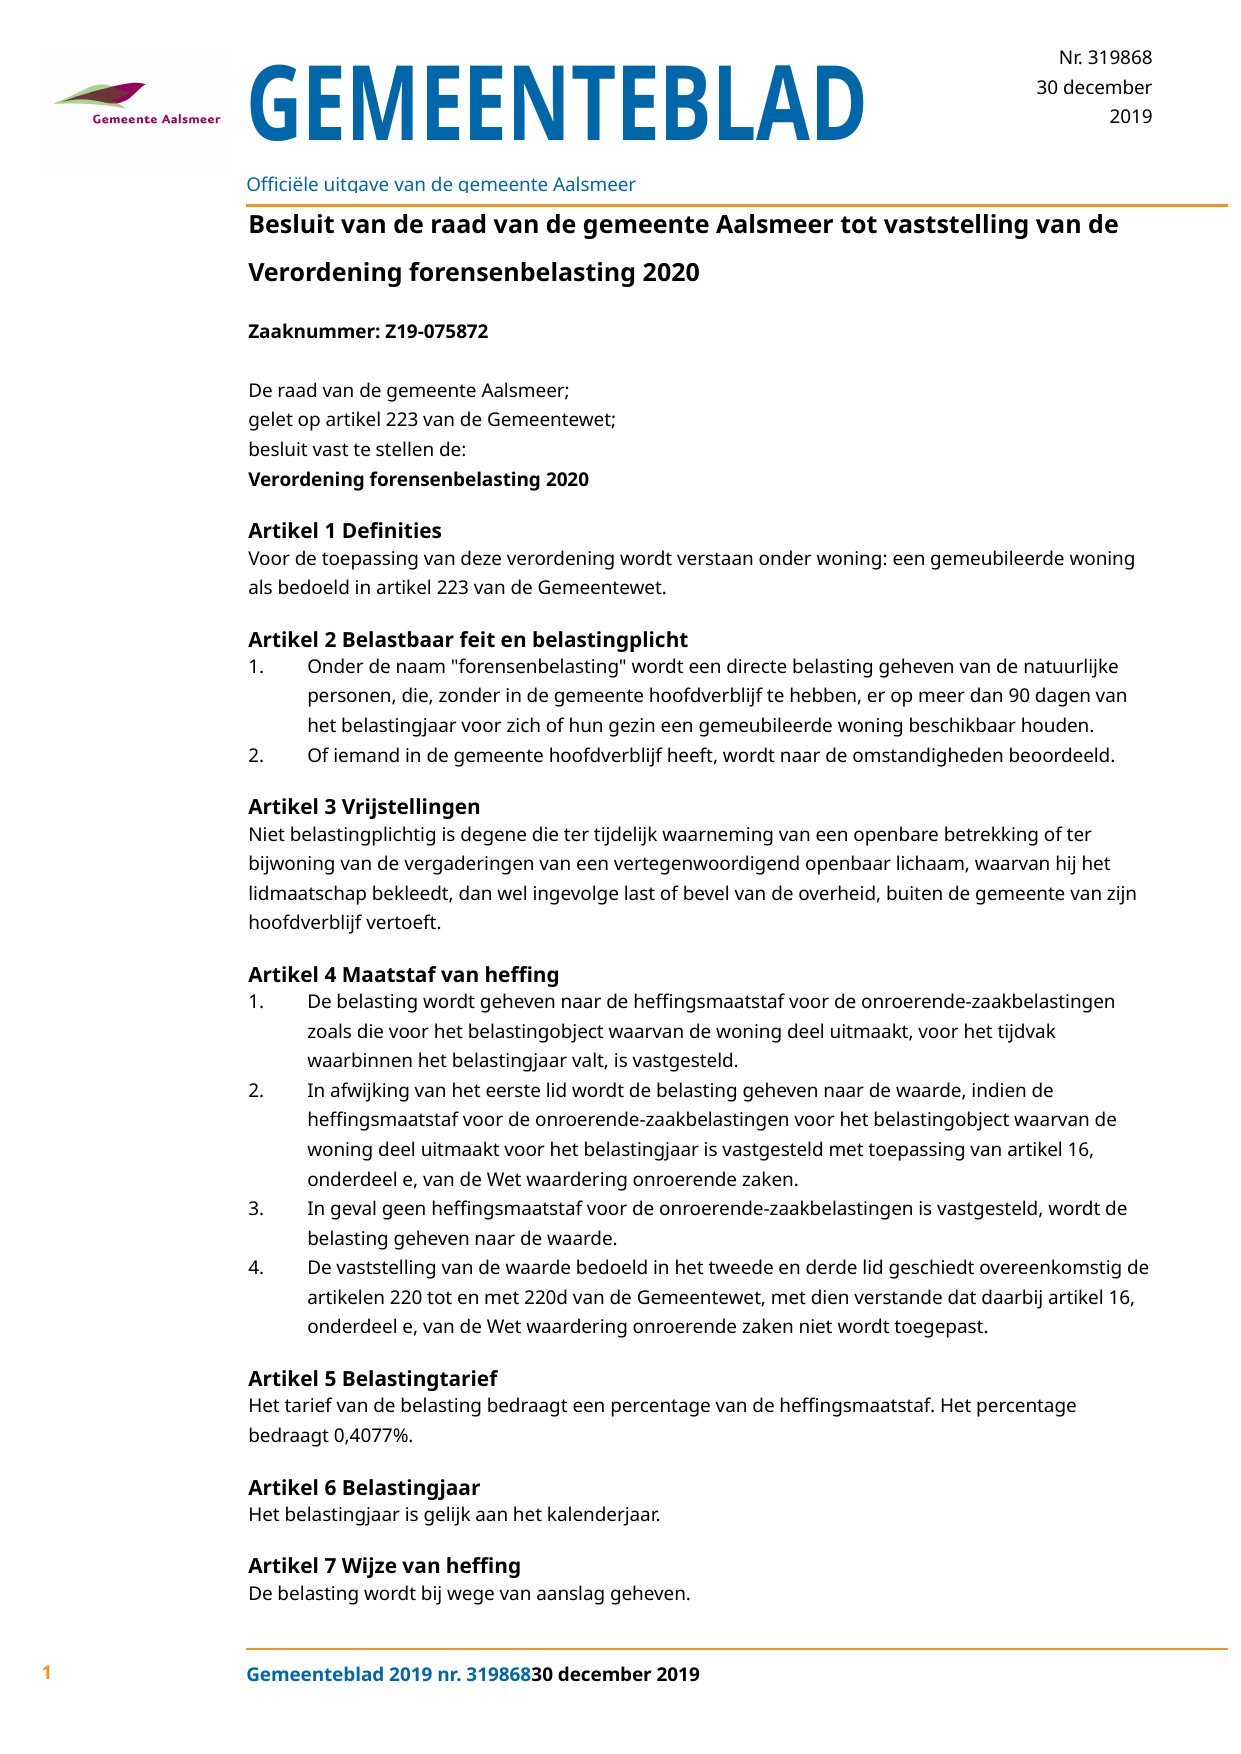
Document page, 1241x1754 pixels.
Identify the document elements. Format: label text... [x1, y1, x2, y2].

text Zaaknummer: Z19-075872 [248, 318, 1152, 344]
picture [41, 47, 231, 172]
text Artikel 4 Maatstaf van heffing [248, 960, 1152, 988]
text besluit vast te stellen de: [248, 436, 1152, 462]
text Artikel 7 Wijze van heffing [248, 1551, 1152, 1580]
list De vaststelling van de waarde bedoeld in het tweede en derde lid geschiedt overeenkomstig de artikelen 220 tot en met 220d van de Gemeentewet, met dien verstande dat daarbij artikel 16, onderdeel e, van de Wet waardering onroerende zaken niet wordt toegepast. [248, 1254, 1152, 1339]
text gelet op artikel 223 van de Gemeentewet; [248, 407, 1152, 432]
list Onder de naam "forensenbelasting" wordt een directe belasting geheven van de natuurlijke personen, die, zonder in de gemeente hoofdverblijf te hebben, er op meer dan 90 dagen van het belastingjaar voor zich of hun gezin een gemeubileerde woning beschikbaar houden. [248, 653, 1152, 738]
list De belasting wordt geheven naar de heffingsmaatstaf voor de onroerende-zaakbelastingen zoals die voor het belastingobject waarvan de woning deel uitmaakt, voor het tijdvak waarbinnen het belastingjaar valt, is vastgesteld. [248, 988, 1152, 1073]
text Niet belastingplichtig is degene die ter tijdelijk waarneming van een openbare betrekking of ter bijwoning van de vergaderingen van een vertegenwoordigend openbaar lichaam, waarvan hij het lidmaatschap bekleedt, dan wel ingevolge last of bevel van de overheid, buiten de gemeente van zijn hoofdverblijf vertoeft. [248, 821, 1152, 935]
text Artikel 3 Vrijstellingen [248, 792, 1152, 821]
text Het belastingjaar is gelijk aan het kalenderjaar. [248, 1501, 1152, 1527]
list In geval geen heffingsmaatstaf voor de onroerende-zaakbelastingen is vastgesteld, wordt de belasting geheven naar de waarde. [248, 1195, 1152, 1251]
list Of iemand in de gemeente hoofdverblijf heeft, wordt naar de omstandigheden beoordeeld. [248, 742, 1152, 768]
text Artikel 1 Definities [248, 516, 1152, 545]
text De raad van de gemeente Aalsmeer; [248, 377, 1152, 403]
text De belasting wordt bij wege van aanslag geheven. [248, 1580, 1152, 1606]
text Voor de toepassing van deze verordening wordt verstaan onder woning: een gemeubileerde woning als bedoeld in artikel 223 van de Gemeentewet. [248, 545, 1152, 600]
text Artikel 5 Belastingtarief [248, 1364, 1152, 1393]
list In afwijking van het eerste lid wordt de belasting geheven naar de waarde, indien de heffingsmaatstaf voor de onroerende-zaakbelastingen voor het belastingobject waarvan de woning deel uitmaakt voor het belastingjaar is vastgesteld met toepassing van artikel 16, onderdeel e, van de Wet waardering onroerende zaken. [248, 1077, 1152, 1192]
text Artikel 6 Belastingjaar [248, 1473, 1152, 1501]
text Besluit van de raad van de gemeente Aalsmeer tot vaststelling van de Verordening forensenbelasting 2020 [248, 207, 1152, 288]
text Verordening forensenbelasting 2020 [248, 466, 1152, 492]
text Het tarief van de belasting bedraagt een percentage van de heffingsmaatstaf. Het percentage bedraagt 0,4077%. [248, 1393, 1152, 1448]
text Artikel 2 Belastbaar feit en belastingplicht [248, 625, 1152, 653]
